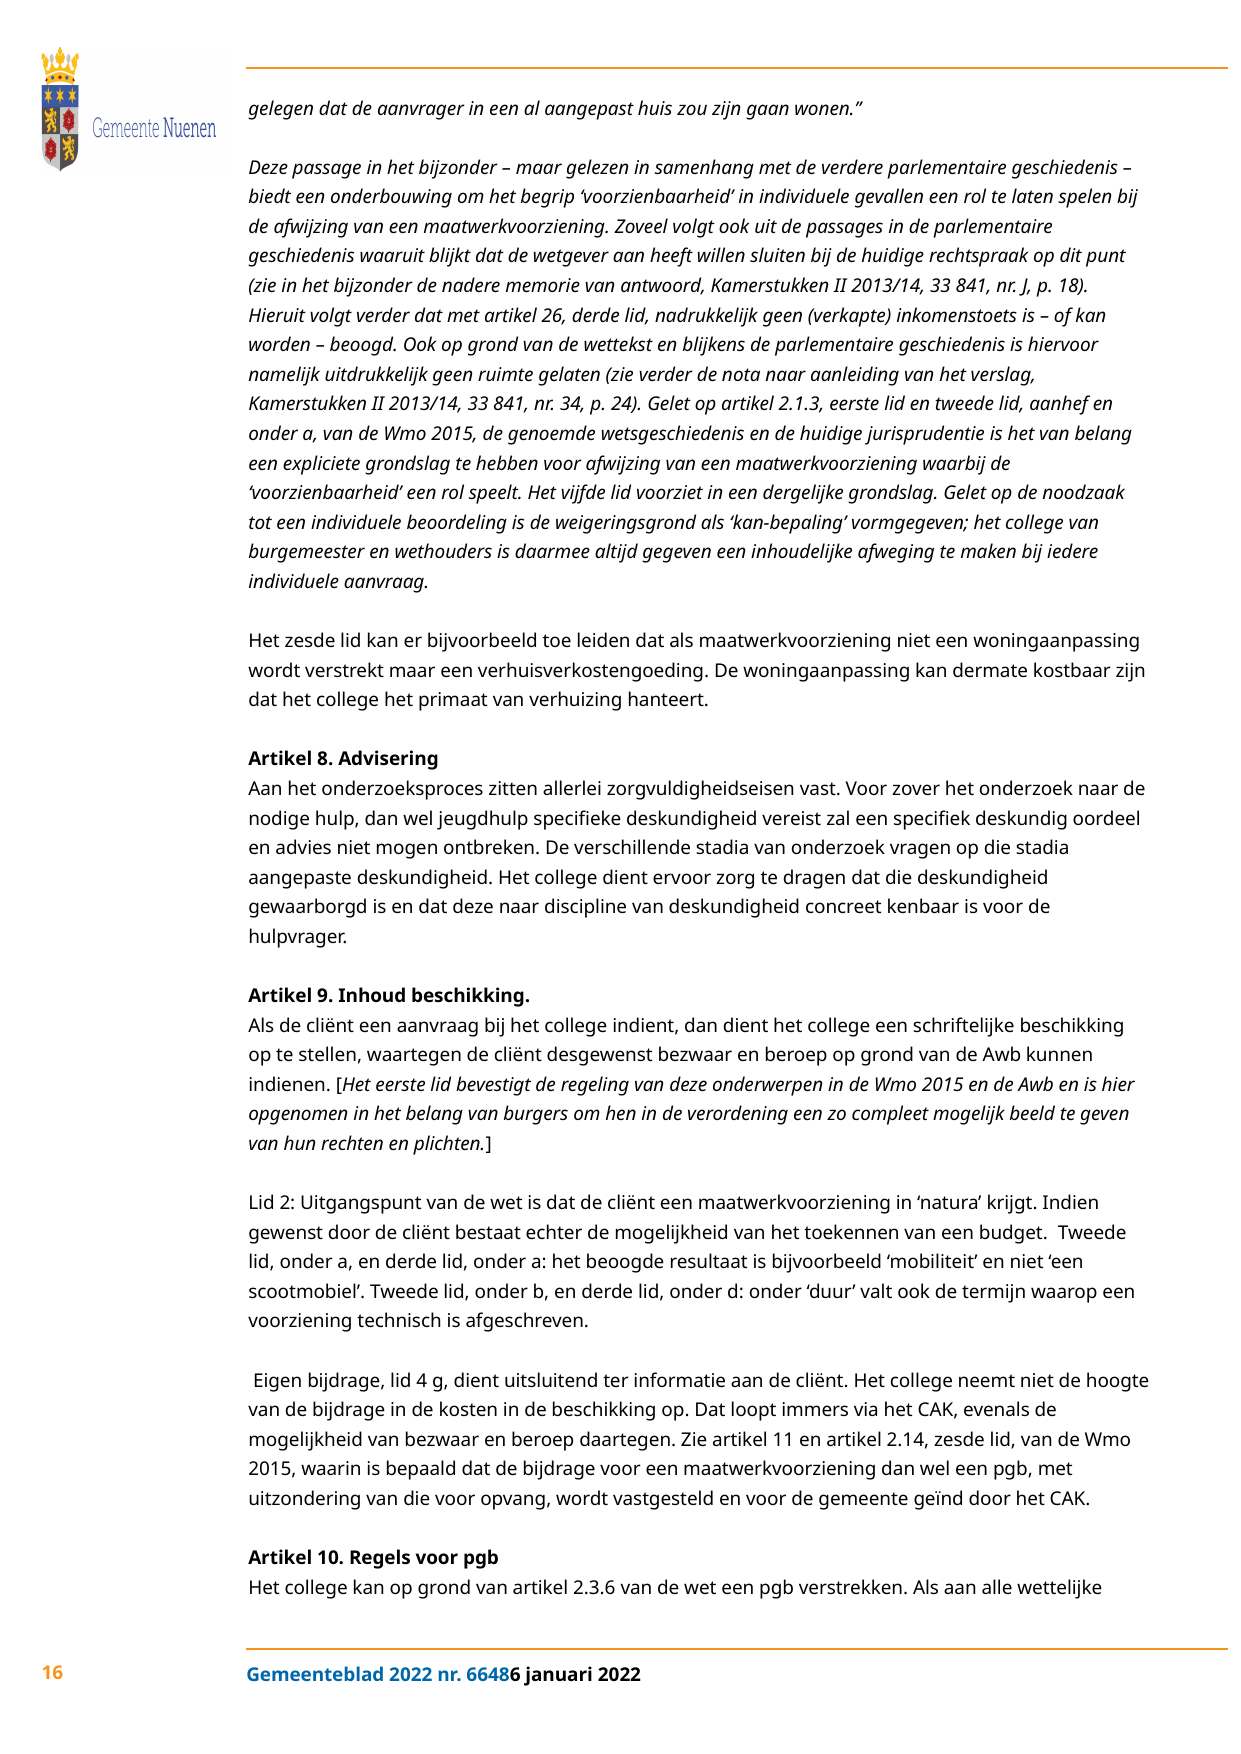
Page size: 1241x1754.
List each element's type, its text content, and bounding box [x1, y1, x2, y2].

text Aan het onderzoeksproces zitten allerlei zorgvuldigheidseisen vast. Voor zover het onderzoek naar de nodige hulp, dan wel jeugdhulp specifieke deskundigheid vereist zal een specifiek deskundig oordeel en advies niet mogen ontbreken. De verschillende stadia van onderzoek vragen op die stadia aangepaste deskundigheid. Het college dient ervoor zorg te dragen dat die deskundigheid gewaarborgd is en dat deze naar discipline van deskundigheid concreet kenbaar is voor de hulpvrager. [248, 775, 1152, 949]
text Als de cliënt een aanvraag bij het college indient, dan dient het college een schriftelijke beschikking op te stellen, waartegen de cliënt desgewenst bezwaar en beroep op grond van de Awb kunnen indienen. [Het eerste lid bevestigt de regeling van deze onderwerpen in de Wmo 2015 en de Awb en is hier opgenomen in het belang van burgers om hen in de verordening een zo compleet mogelijk beeld te geven van hun rechten en plichten.] [248, 1012, 1152, 1156]
text Eigen bijdrage, lid 4 g, dient uitsluitend ter informatie aan de cliënt. Het college neemt niet de hoogte van de bijdrage in de kosten in de beschikking op. Dat loopt immers via het CAK, evenals de mogelijkheid van bezwaar en beroep daartegen. Zie artikel 11 en artikel 2.14, zesde lid, van de Wmo 2015, waarin is bepaald dat de bijdrage voor een maatwerkvoorziening dan wel een pgb, met uitzondering van die voor opvang, wordt vastgesteld en voor de gemeente geïnd door het CAK. [248, 1367, 1152, 1511]
text Deze passage in het bijzonder – maar gelezen in samenhang met de verdere parlementaire geschiedenis – biedt een onderbouwing om het begrip ‘voorzienbaarheid’ in individuele gevallen een rol te laten spelen bij de afwijzing van een maatwerkvoorziening. Zoveel volgt ook uit de passages in de parlementaire geschiedenis waaruit blijkt dat de wetgever aan heeft willen sluiten bij de huidige rechtspraak op dit punt (zie in het bijzonder de nadere memorie van antwoord, Kamerstukken II 2013/14, 33 841, nr. J, p. 18). Hieruit volgt verder dat met artikel 26, derde lid, nadrukkelijk geen (verkapte) inkomenstoets is – of kan worden – beoogd. Ook op grond van de wettekst en blijkens de parlementaire geschiedenis is hiervoor namelijk uitdrukkelijk geen ruimte gelaten (zie verder de nota naar aanleiding van het verslag, Kamerstukken II 2013/14, 33 841, nr. 34, p. 24). Gelet op artikel 2.1.3, eerste lid en tweede lid, aanhef en onder a, van de Wmo 2015, de genoemde wetsgeschiedenis en de huidige jurisprudentie is het van belang een expliciete grondslag te hebben voor afwijzing van een maatwerkvoorziening waarbij de ‘voorzienbaarheid’ een rol speelt. Het vijfde lid voorziet in een dergelijke grondslag. Gelet op de noodzaak tot een individuele beoordeling is de weigeringsgrond als ‘kan-bepaling’ vormgegeven; het college van burgemeester en wethouders is daarmee altijd gegeven een inhoudelijke afweging te maken bij iedere individuele aanvraag. [248, 154, 1152, 594]
text Artikel 10. Regels voor pgb [248, 1544, 1152, 1570]
text gelegen dat de aanvrager in een al aangepast huis zou zijn gaan wonen.” [248, 95, 1152, 121]
text Artikel 9. Inhoud beschikking. [248, 982, 1152, 1008]
picture [41, 47, 231, 172]
text Het college kan op grond van artikel 2.3.6 van de wet een pgb verstrekken. Als aan alle wettelijke [248, 1574, 1152, 1600]
text Lid 2: Uitgangspunt van de wet is dat de cliёnt een maatwerkvoorziening in ‘natura’ krijgt. Indien gewenst door de cliёnt bestaat echter de mogelijkheid van het toekennen van een budget. Tweede lid, onder a, en derde lid, onder a: het beoogde resultaat is bijvoorbeeld ‘mobiliteit’ en niet ‘een scootmobiel’. Tweede lid, onder b, en derde lid, onder d: onder ‘duur’ valt ook de termijn waarop een voorziening technisch is afgeschreven. [248, 1189, 1152, 1333]
text Het zesde lid kan er bijvoorbeeld toe leiden dat als maatwerkvoorziening niet een woningaanpassing wordt verstrekt maar een verhuisverkostengoeding. De woningaanpassing kan dermate kostbaar zijn dat het college het primaat van verhuizing hanteert. [248, 627, 1152, 712]
text Artikel 8. Advisering [248, 746, 1152, 771]
